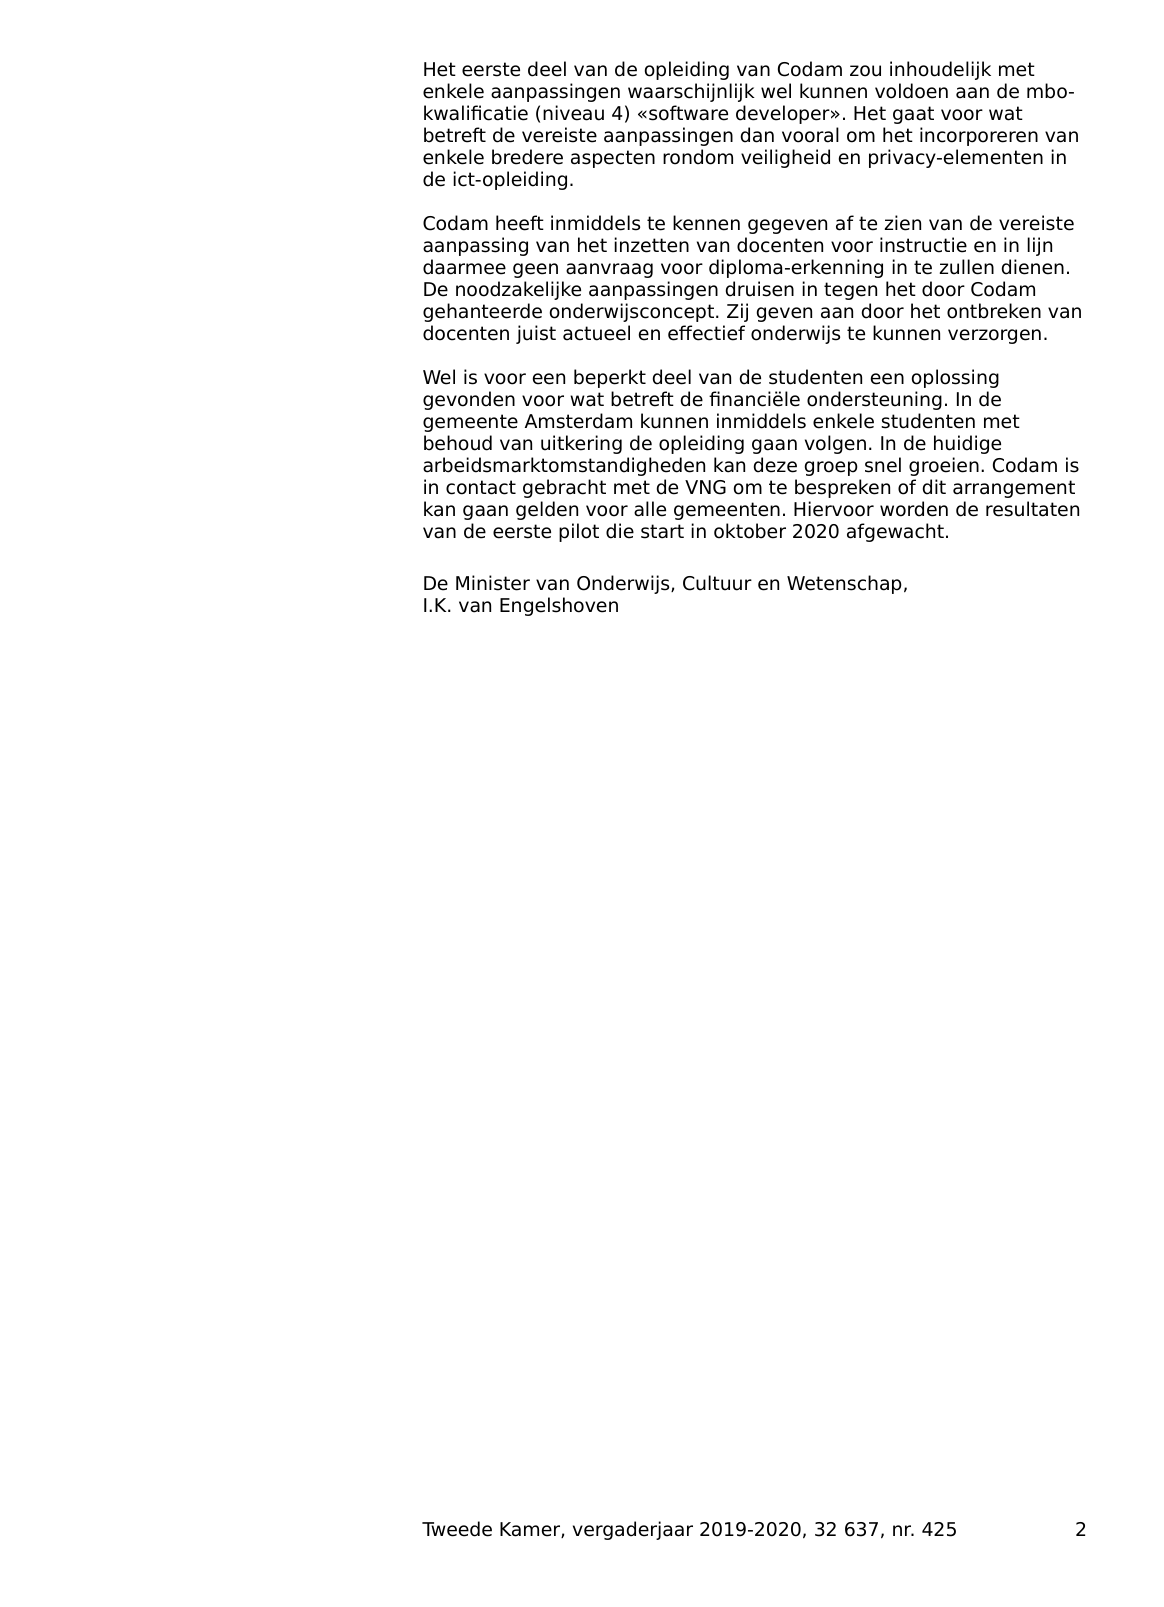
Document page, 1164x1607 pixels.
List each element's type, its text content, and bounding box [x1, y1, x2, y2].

text Codam heeft inmiddels te kennen gegeven af te zien van de vereiste aanpassing van het inzetten van docenten voor instructie en in lijn daarmee geen aanvraag voor diploma-erkenning in te zullen dienen. De noodzakelijke aanpassingen druisen in tegen het door Codam gehanteerde onderwijsconcept. Zij geven aan door het ontbreken van docenten juist actueel en effectief onderwijs te kunnen verzorgen. [422, 213, 1087, 345]
text De Minister van Onderwijs, Cultuur en Wetenschap, I.K. van Engelshoven [422, 573, 1087, 617]
text Het eerste deel van de opleiding van Codam zou inhoudelijk met enkele aanpassingen waarschijnlijk wel kunnen voldoen aan de mbo-kwalificatie (niveau 4) «software developer». Het gaat voor wat betreft de vereiste aanpassingen dan vooral om het incorporeren van enkele bredere aspecten rondom veiligheid en privacy-elementen in de ict-opleiding. [422, 59, 1087, 191]
text Wel is voor een beperkt deel van de studenten een oplossing gevonden voor wat betreft de financiële ondersteuning. In de gemeente Amsterdam kunnen inmiddels enkele studenten met behoud van uitkering de opleiding gaan volgen. In de huidige arbeidsmarktomstandigheden kan deze groep snel groeien. Codam is in contact gebracht met de VNG om te bespreken of dit arrangement kan gaan gelden voor alle gemeenten. Hiervoor worden de resultaten van de eerste pilot die start in oktober 2020 afgewacht. [422, 367, 1087, 543]
